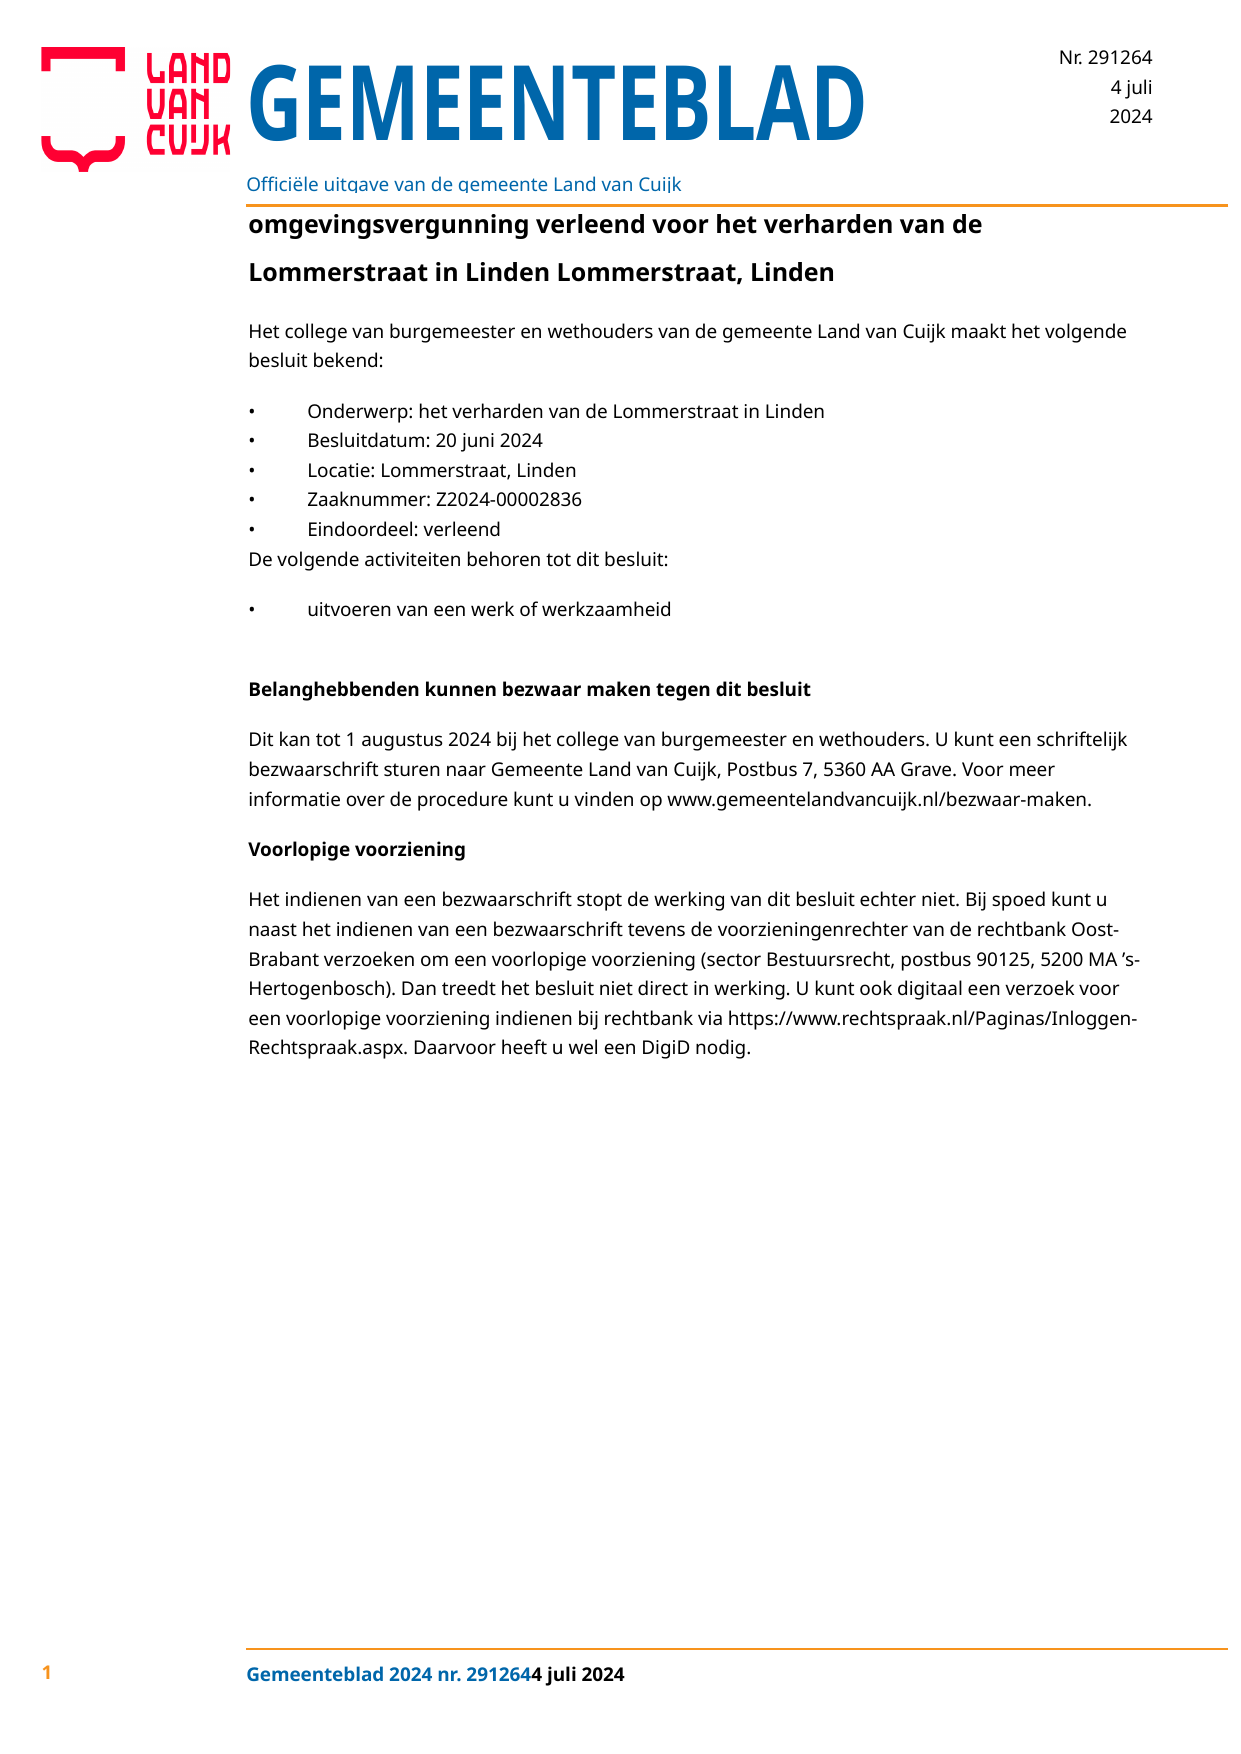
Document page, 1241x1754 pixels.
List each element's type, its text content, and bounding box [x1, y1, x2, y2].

list Besluitdatum: 20 juni 2024 [248, 427, 1152, 453]
text Belanghebbenden kunnen bezwaar maken tegen dit besluit [248, 676, 1152, 702]
text Het college van burgemeester en wethouders van de gemeente Land van Cuijk maakt het volgende besluit bekend: [248, 318, 1152, 373]
text De volgende activiteiten behoren tot dit besluit: [248, 546, 1152, 572]
text omgevingsvergunning verleend voor het verharden van de Lommerstraat in Linden Lommerstraat, Linden [248, 207, 1152, 288]
list Locatie: Lommerstraat, Linden [248, 457, 1152, 483]
text Dit kan tot 1 augustus 2024 bij het college van burgemeester en wethouders. U kunt een schriftelijk bezwaarschrift sturen naar Gemeente Land van Cuijk, Postbus 7, 5360 AA Grave. Voor meer informatie over de procedure kunt u vinden op www.gemeentelandvancuijk.nl/bezwaar-maken. [248, 727, 1152, 812]
list Onderwerp: het verharden van de Lommerstraat in Linden [248, 398, 1152, 424]
list Zaaknummer: Z2024-00002836 [248, 487, 1152, 512]
text Het indienen van een bezwaarschrift stopt de werking van dit besluit echter niet. Bij spoed kunt u naast het indienen van een bezwaarschrift tevens de voorzieningenrechter van de rechtbank Oost-Brabant verzoeken om een voorlopige voorziening (sector Bestuursrecht, postbus 90125, 5200 MA ’s-Hertogenbosch). Dan treedt het besluit niet direct in werking. U kunt ook digitaal een verzoek voor een voorlopige voorziening indienen bij rechtbank via https://www.rechtspraak.nl/Paginas/Inloggen-Rechtspraak.aspx. Daarvoor heeft u wel een DigiD nodig. [248, 887, 1152, 1060]
list uitvoeren van een werk of werkzaamheid [248, 596, 1152, 622]
picture [41, 47, 231, 172]
list Eindoordeel: verleend [248, 516, 1152, 542]
text Voorlopige voorziening [248, 836, 1152, 862]
